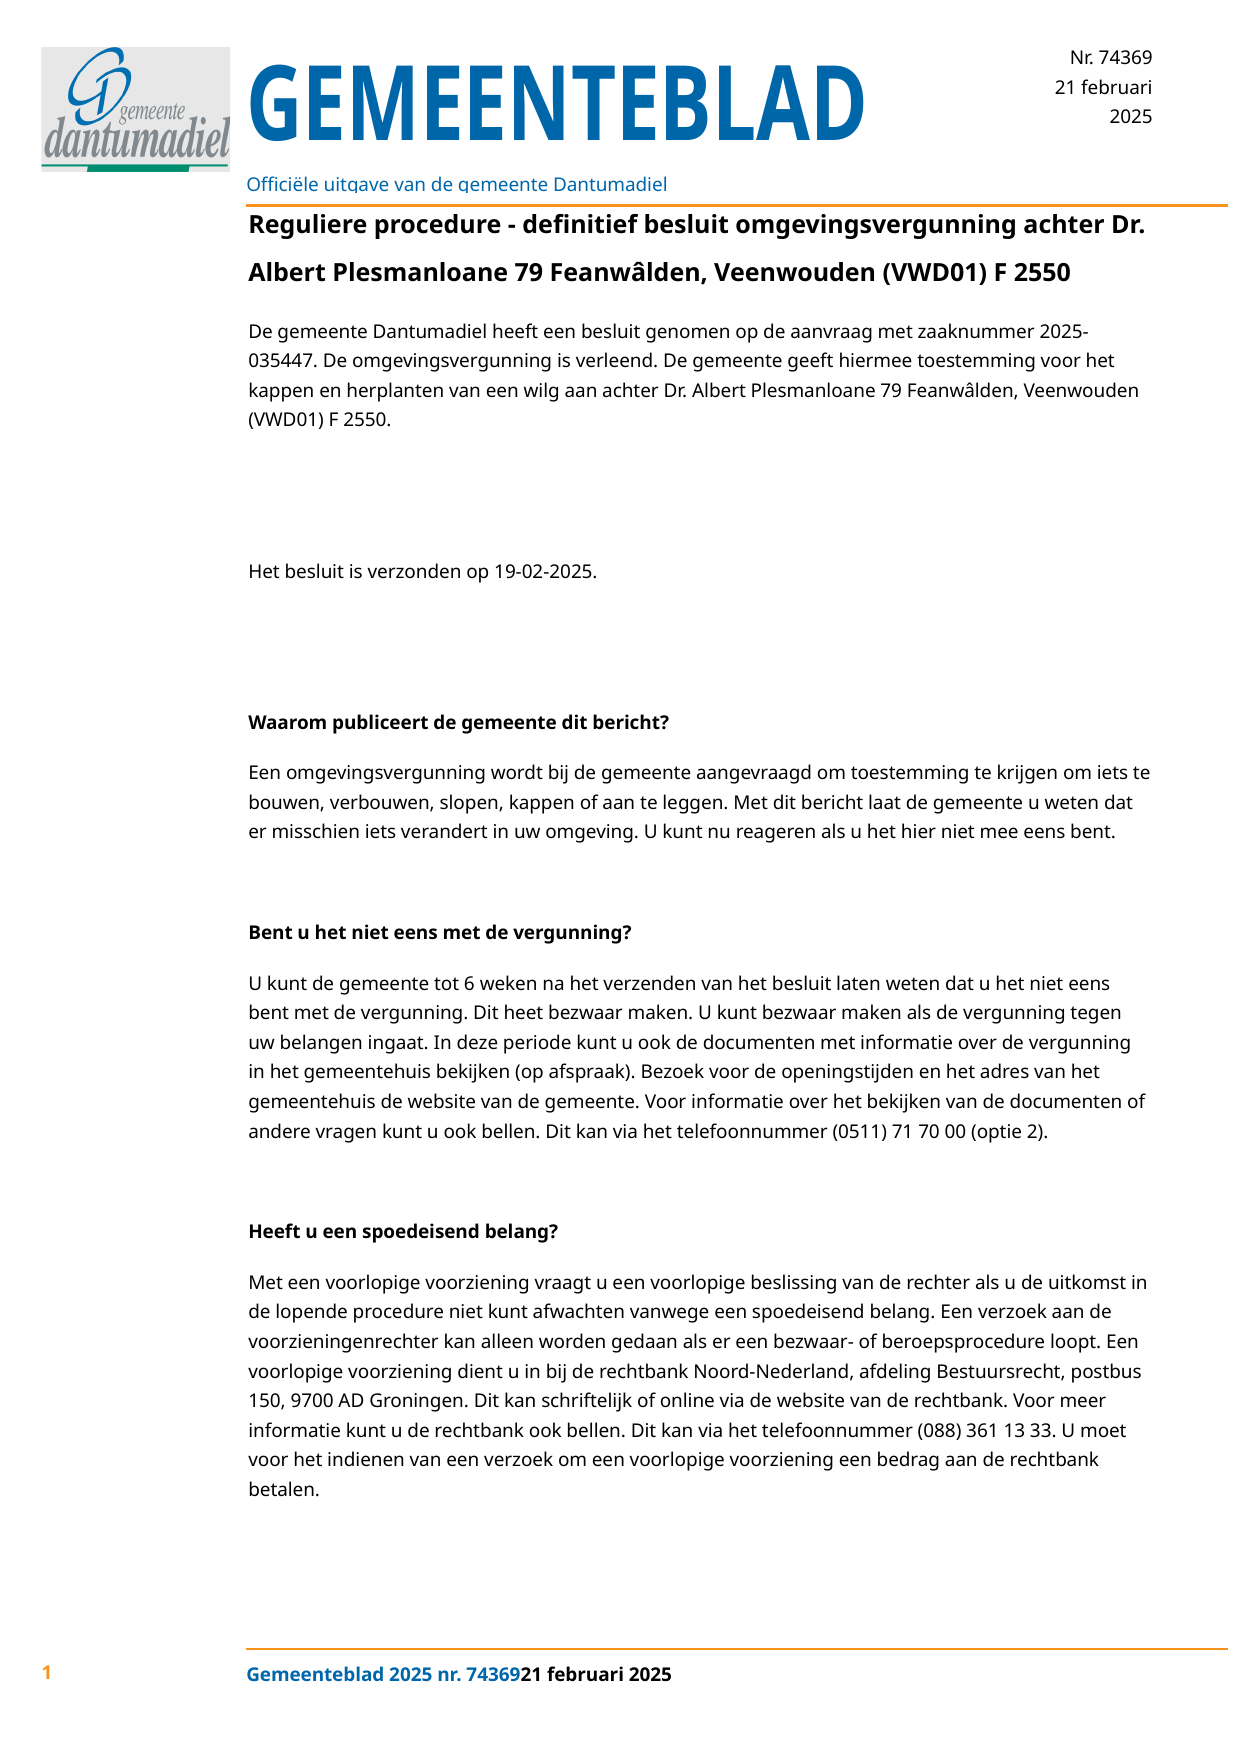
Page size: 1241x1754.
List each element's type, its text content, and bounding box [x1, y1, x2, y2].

text Een omgevingsvergunning wordt bij de gemeente aangevraagd om toestemming te krijgen om iets te bouwen, verbouwen, slopen, kappen of aan te leggen. Met dit bericht laat de gemeente u weten dat er misschien iets verandert in uw omgeving. U kunt nu reageren als u het hier niet mee eens bent. [248, 759, 1152, 844]
text Bent u het niet eens met de vergunning? [248, 919, 1152, 945]
picture [41, 47, 231, 172]
text Reguliere procedure - definitief besluit omgevingsvergunning achter Dr. Albert Plesmanloane 79 Feanwâlden, Veenwouden (VWD01) F 2550 [248, 207, 1152, 288]
text Heeft u een spoedeisend belang? [248, 1219, 1152, 1244]
text Waarom publiceert de gemeente dit bericht? [248, 709, 1152, 735]
text U kunt de gemeente tot 6 weken na het verzenden van het besluit laten weten dat u het niet eens bent met de vergunning. Dit heet bezwaar maken. U kunt bezwaar maken als de vergunning tegen uw belangen ingaat. In deze periode kunt u ook de documenten met informatie over de vergunning in het gemeentehuis bekijken (op afspraak). Bezoek voor de openingstijden en het adres van het gemeentehuis de website van de gemeente. Voor informatie over het bekijken van de documenten of andere vragen kunt u ook bellen. Dit kan via het telefoonnummer (0511) 71 70 00 (optie 2). [248, 970, 1152, 1144]
text De gemeente Dantumadiel heeft een besluit genomen op de aanvraag met zaaknummer 2025-035447. De omgevingsvergunning is verleend. De gemeente geeft hiermee toestemming voor het kappen en herplanten van een wilg aan achter Dr. Albert Plesmanloane 79 Feanwâlden, Veenwouden (VWD01) F 2550. [248, 318, 1152, 432]
text Het besluit is verzonden op 19-02-2025. [248, 558, 1152, 584]
text Met een voorlopige voorziening vraagt u een voorlopige beslissing van de rechter als u de uitkomst in de lopende procedure niet kunt afwachten vanwege een spoedeisend belang. Een verzoek aan de voorzieningenrechter kan alleen worden gedaan als er een bezwaar- of beroepsprocedure loopt. Een voorlopige voorziening dient u in bij de rechtbank Noord-Nederland, afdeling Bestuursrecht, postbus 150, 9700 AD Groningen. Dit kan schriftelijk of online via de website van de rechtbank. Voor meer informatie kunt u de rechtbank ook bellen. Dit kan via het telefoonnummer (088) 361 13 33. U moet voor het indienen van een verzoek om een voorlopige voorziening een bedrag aan de rechtbank betalen. [248, 1269, 1152, 1502]
